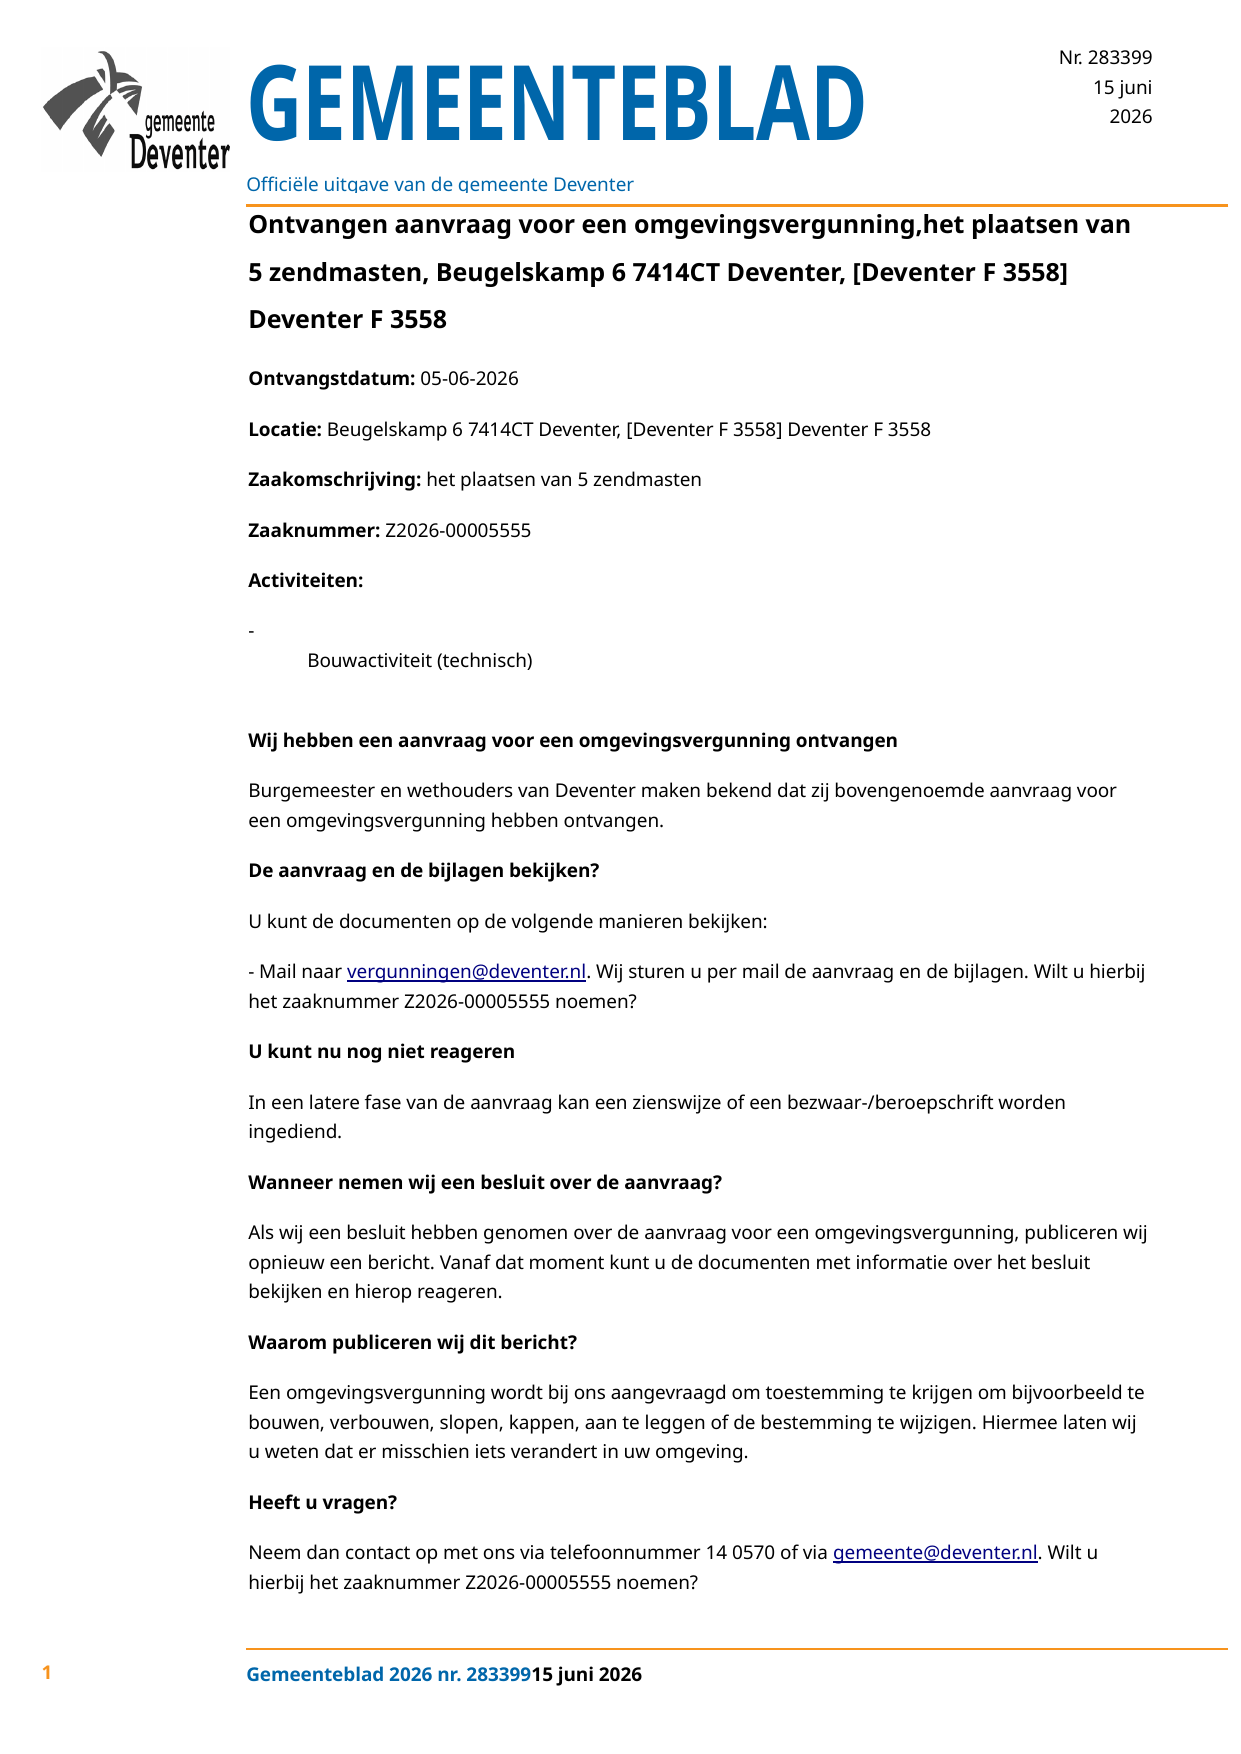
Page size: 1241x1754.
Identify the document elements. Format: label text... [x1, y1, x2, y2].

text Locatie: Beugelskamp 6 7414CT Deventer, [Deventer F 3558] Deventer F 3558 [248, 416, 1152, 442]
text Ontvangen aanvraag voor een omgevingsvergunning,het plaatsen van 5 zendmasten, Beugelskamp 6 7414CT Deventer, [Deventer F 3558] Deventer F 3558 [248, 207, 1152, 336]
text Waarom publiceren wij dit bericht? [248, 1329, 1152, 1354]
text U kunt nu nog niet reageren [248, 1038, 1152, 1064]
text De aanvraag en de bijlagen bekijken? [248, 858, 1152, 883]
text Zaakomschrijving: het plaatsen van 5 zendmasten [248, 466, 1152, 492]
text Zaaknummer: Z2026-00005555 [248, 517, 1152, 542]
text Als wij een besluit hebben genomen over de aanvraag voor een omgevingsvergunning, publiceren wij opnieuw een bericht. Vanaf dat moment kunt u de documenten met informatie over het besluit bekijken en hierop reageren. [248, 1219, 1152, 1304]
text Ontvangstdatum: 05-06-2026 [248, 366, 1152, 391]
list Bouwactiviteit (technisch) [248, 647, 1152, 673]
text Heeft u vragen? [248, 1489, 1152, 1514]
text Neem dan contact op met ons via telefoonnummer 14 0570 of via gemeente@deventer.nl. Wilt u hierbij het zaaknummer Z2026-00005555 noemen? [248, 1539, 1152, 1594]
picture [41, 47, 231, 172]
text Een omgevingsvergunning wordt bij ons aangevraagd om toestemming te krijgen om bijvoorbeeld te bouwen, verbouwen, slopen, kappen, aan te leggen of de bestemming te wijzigen. Hiermee laten wij u weten dat er misschien iets verandert in uw omgeving. [248, 1379, 1152, 1464]
text Wij hebben een aanvraag voor een omgevingsvergunning ontvangen [248, 727, 1152, 753]
text Activiteiten: [248, 567, 1152, 593]
text Wanneer nemen wij een besluit over de aanvraag? [248, 1169, 1152, 1194]
text Burgemeester en wethouders van Deventer maken bekend dat zij bovengenoemde aanvraag voor een omgevingsvergunning hebben ontvangen. [248, 778, 1152, 833]
text - Mail naar vergunningen@deventer.nl. Wij sturen u per mail de aanvraag en de bijlagen. Wilt u hierbij het zaaknummer Z2026-00005555 noemen? [248, 958, 1152, 1014]
text In een latere fase van de aanvraag kan een zienswijze of een bezwaar-/beroepschrift worden ingediend. [248, 1089, 1152, 1144]
text U kunt de documenten op de volgende manieren bekijken: [248, 908, 1152, 934]
